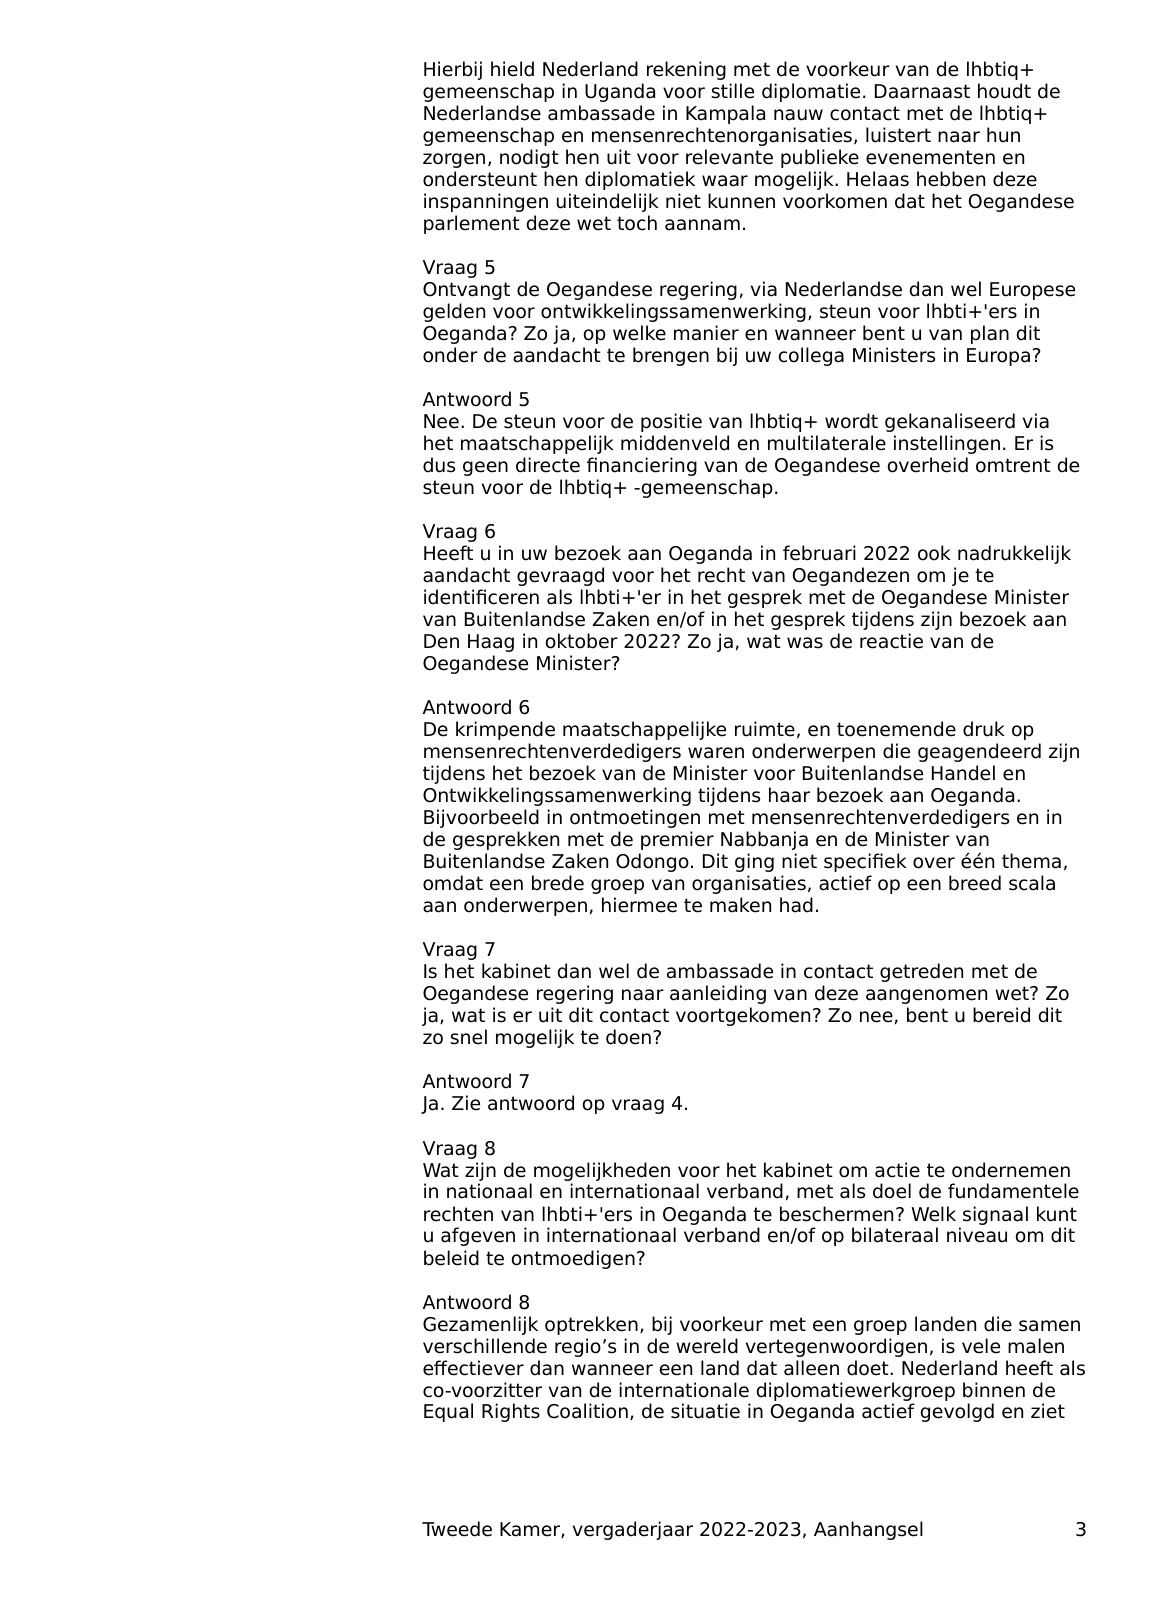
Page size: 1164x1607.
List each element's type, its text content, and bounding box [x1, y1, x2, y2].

text Vraag 6 [422, 521, 1087, 543]
text Vraag 5 [422, 257, 1087, 279]
text Antwoord 6 [422, 697, 1087, 719]
text Heeft u in uw bezoek aan Oeganda in februari 2022 ook nadrukkelijk aandacht gevraagd voor het recht van Oegandezen om je te identificeren als lhbti+'er in het gesprek met de Oegandese Minister van Buitenlandse Zaken en/of in het gesprek tijdens zijn bezoek aan Den Haag in oktober 2022? Zo ja, wat was de reactie van de Oegandese Minister? [422, 543, 1087, 675]
text Ontvangt de Oegandese regering, via Nederlandse dan wel Europese gelden voor ontwikkelingssamenwerking, steun voor lhbti+'ers in Oeganda? Zo ja, op welke manier en wanneer bent u van plan dit onder de aandacht te brengen bij uw collega Ministers in Europa? [422, 279, 1087, 367]
text Vraag 8 [422, 1137, 1087, 1159]
text Ja. Zie antwoord op vraag 4. [422, 1093, 1087, 1115]
text Nee. De steun voor de positie van lhbtiq+ wordt gekanaliseerd via het maatschappelijk middenveld en multilaterale instellingen. Er is dus geen directe financiering van de Oegandese overheid omtrent de steun voor de lhbtiq+ -gemeenschap. [422, 411, 1087, 499]
text Antwoord 5 [422, 389, 1087, 411]
text Is het kabinet dan wel de ambassade in contact getreden met de Oegandese regering naar aanleiding van deze aangenomen wet? Zo ja, wat is er uit dit contact voortgekomen? Zo nee, bent u bereid dit zo snel mogelijk te doen? [422, 961, 1087, 1049]
text Hierbij hield Nederland rekening met de voorkeur van de lhbtiq+ gemeenschap in Uganda voor stille diplomatie. Daarnaast houdt de Nederlandse ambassade in Kampala nauw contact met de lhbtiq+ gemeenschap en mensenrechtenorganisaties, luistert naar hun zorgen, nodigt hen uit voor relevante publieke evenementen en ondersteunt hen diplomatiek waar mogelijk. Helaas hebben deze inspanningen uiteindelijk niet kunnen voorkomen dat het Oegandese parlement deze wet toch aannam. [422, 59, 1087, 235]
text Wat zijn de mogelijkheden voor het kabinet om actie te ondernemen in nationaal en internationaal verband, met als doel de fundamentele rechten van lhbti+'ers in Oeganda te beschermen? Welk signaal kunt u afgeven in internationaal verband en/of op bilateraal niveau om dit beleid te ontmoedigen? [422, 1159, 1087, 1269]
text Gezamenlijk optrekken, bij voorkeur met een groep landen die samen verschillende regio’s in de wereld vertegenwoordigen, is vele malen effectiever dan wanneer een land dat alleen doet. Nederland heeft als co-voorzitter van de internationale diplomatiewerkgroep binnen de Equal Rights Coalition, de situatie in Oeganda actief gevolgd en ziet [422, 1313, 1087, 1423]
text Antwoord 8 [422, 1292, 1087, 1313]
text Antwoord 7 [422, 1071, 1087, 1093]
text De krimpende maatschappelijke ruimte, en toenemende druk op mensenrechtenverdedigers waren onderwerpen die geagendeerd zijn tijdens het bezoek van de Minister voor Buitenlandse Handel en Ontwikkelingssamenwerking tijdens haar bezoek aan Oeganda. Bijvoorbeeld in ontmoetingen met mensenrechtenverdedigers en in de gesprekken met de premier Nabbanja en de Minister van Buitenlandse Zaken Odongo. Dit ging niet specifiek over één thema, omdat een brede groep van organisaties, actief op een breed scala aan onderwerpen, hiermee te maken had. [422, 719, 1087, 917]
text Vraag 7 [422, 939, 1087, 961]
